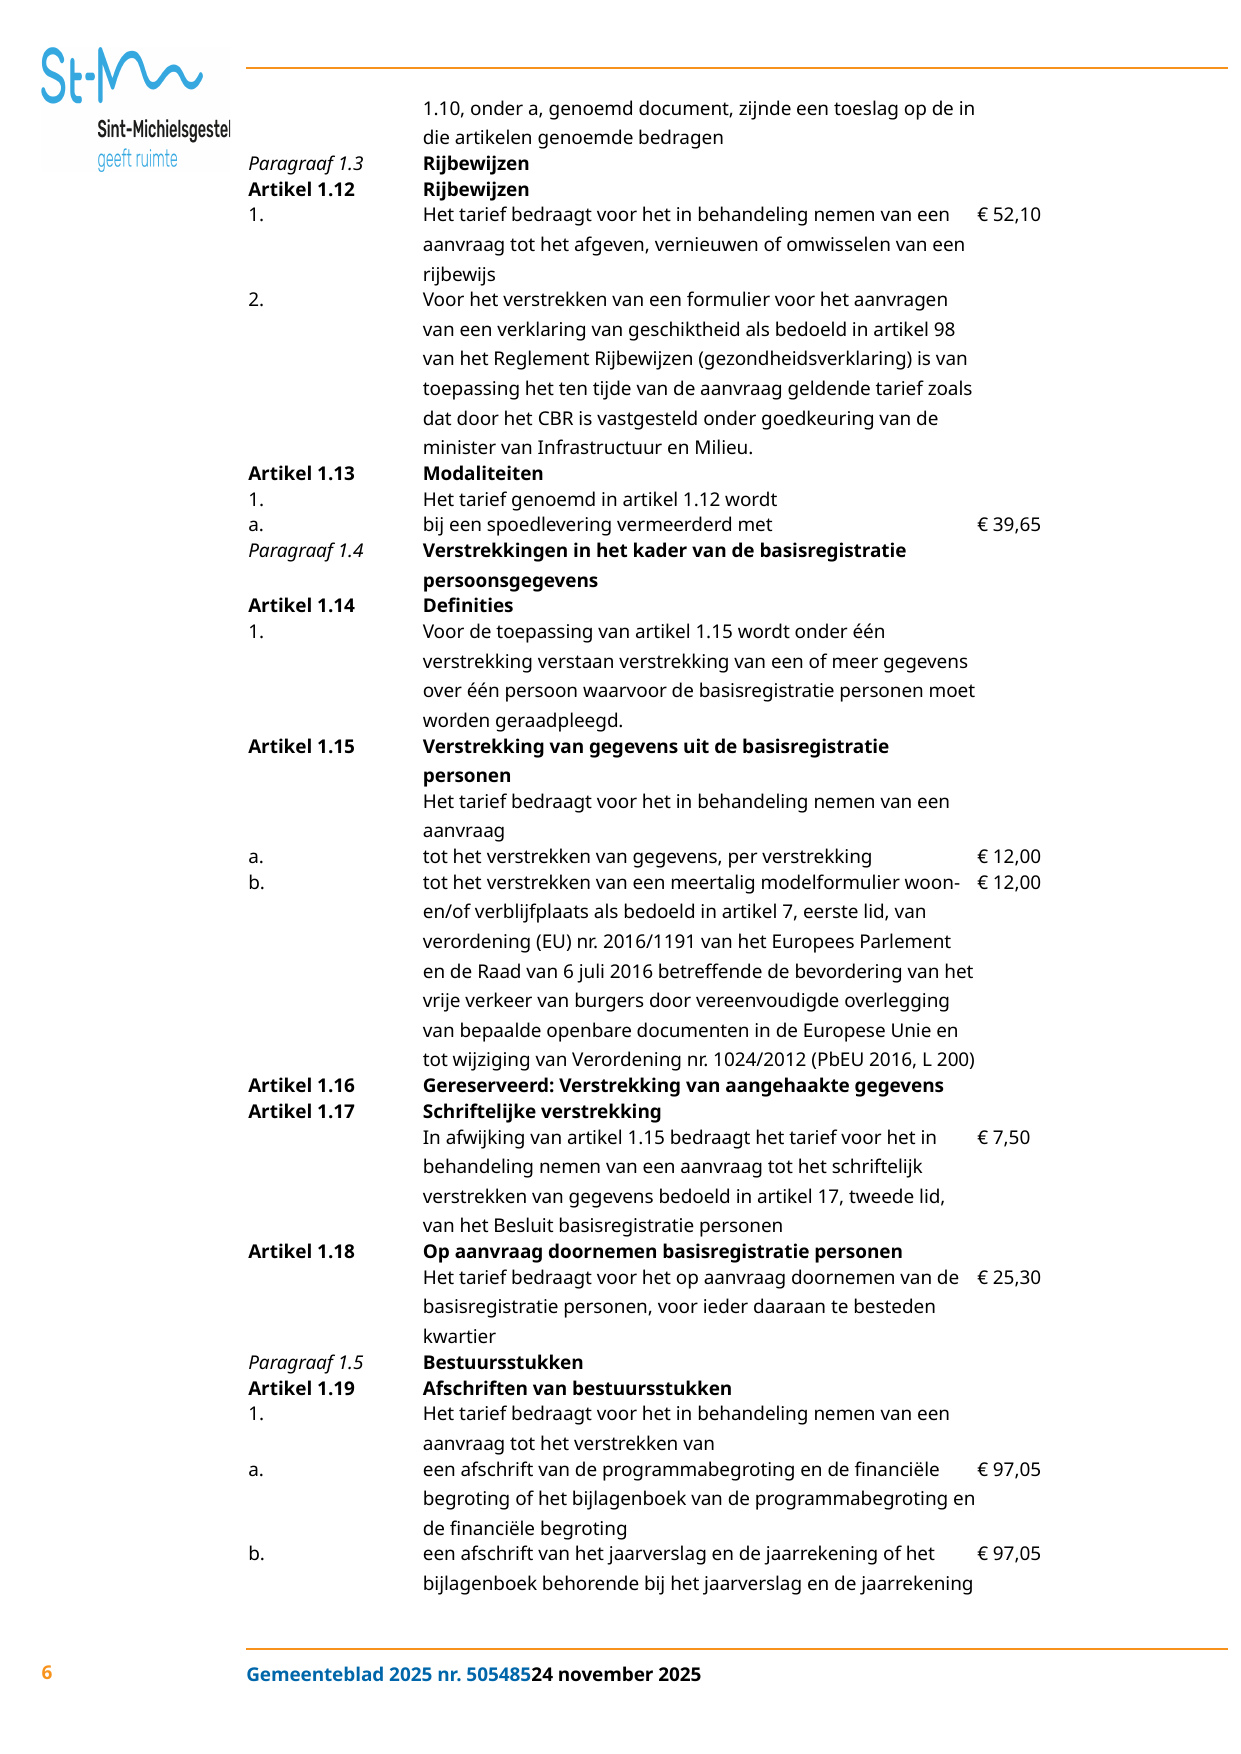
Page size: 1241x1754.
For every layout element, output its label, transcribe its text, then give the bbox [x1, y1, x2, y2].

table_cell € 52,10 [977, 202, 1152, 286]
table_cell Het tarief bedraagt voor het in behandeling nemen van een aanvraag [423, 788, 977, 843]
table_cell [977, 95, 1152, 150]
table_cell [248, 788, 423, 843]
table_cell [977, 1098, 1152, 1124]
table_cell € 12,00 [977, 844, 1152, 869]
table_cell Artikel 1.15 [248, 733, 423, 788]
table_cell Rijbewijzen [423, 176, 977, 202]
table_cell 1. [248, 618, 423, 733]
table_cell Voor de toepassing van artikel 1.15 wordt onder één verstrekking verstaan verstrekking van een of meer gegevens over één persoon waarvoor de basisregistratie personen moet worden geraadpleegd. [423, 618, 977, 733]
table_cell Artikel 1.14 [248, 593, 423, 618]
table_cell [977, 486, 1152, 512]
table_cell a. [248, 844, 423, 869]
table_cell 1. [248, 202, 423, 286]
table_cell Het tarief bedraagt voor het op aanvraag doornemen van de basisregistratie personen, voor ieder daaraan te besteden kwartier [423, 1264, 977, 1349]
table_cell tot het verstrekken van een meertalig modelformulier woon- en/of verblijfplaats als bedoeld in artikel 7, eerste lid, van verordening (EU) nr. 2016/1191 van het Europees Parlement en de Raad van 6 juli 2016 betreffende de bevordering van het vrije verkeer van burgers door vereenvoudigde overlegging van bepaalde openbare documenten in de Europese Unie en tot wijziging van Verordening nr. 1024/2012 (PbEU 2016, L 200) [423, 869, 977, 1072]
table_cell tot het verstrekken van gegevens, per verstrekking [423, 844, 977, 869]
table_cell b. [248, 1541, 423, 1596]
table_cell [977, 1073, 1152, 1098]
table_cell 1. [248, 1400, 423, 1456]
table_cell Het tarief genoemd in artikel 1.12 wordt [423, 486, 977, 512]
table_cell [977, 286, 1152, 460]
table_cell [977, 1238, 1152, 1264]
table_cell [977, 788, 1152, 843]
table_cell Gereserveerd: Verstrekking van aangehaakte gegevens [423, 1073, 977, 1098]
table_cell Afschriften van bestuursstukken [423, 1375, 977, 1400]
table_cell 2. [248, 286, 423, 460]
table_cell [248, 95, 423, 150]
table_cell [977, 176, 1152, 202]
table_cell a. [248, 512, 423, 537]
table_cell Het tarief bedraagt voor het in behandeling nemen van een aanvraag tot het afgeven, vernieuwen of omwisselen van een rijbewijs [423, 202, 977, 286]
table_cell Artikel 1.16 [248, 1073, 423, 1098]
table_cell Rijbewijzen [423, 150, 977, 176]
table_cell bij een spoedlevering vermeerderd met [423, 512, 977, 537]
table_cell € 97,05 [977, 1456, 1152, 1541]
table_cell [977, 618, 1152, 733]
table_cell Artikel 1.17 [248, 1098, 423, 1124]
table_cell € 25,30 [977, 1264, 1152, 1349]
table_cell Paragraaf 1.3 [248, 150, 423, 176]
table_cell Schriftelijke verstrekking [423, 1098, 977, 1124]
table_cell Verstrekking van gegevens uit de basisregistratie personen [423, 733, 977, 788]
table_cell een afschrift van de programmabegroting en de financiële begroting of het bijlagenboek van de programmabegroting en de financiële begroting [423, 1456, 977, 1541]
table_cell € 97,05 [977, 1541, 1152, 1596]
table_cell In afwijking van artikel 1.15 bedraagt het tarief voor het in behandeling nemen van een aanvraag tot het schriftelijk verstrekken van gegevens bedoeld in artikel 17, tweede lid, van het Besluit basisregistratie personen [423, 1124, 977, 1238]
table_cell [977, 593, 1152, 618]
table_cell een afschrift van het jaarverslag en de jaarrekening of het bijlagenboek behorende bij het jaarverslag en de jaarrekening [423, 1541, 977, 1596]
table_cell a. [248, 1456, 423, 1541]
table_cell 1.10, onder a, genoemd document, zijnde een toeslag op de in die artikelen genoemde bedragen [423, 95, 977, 150]
table_cell € 39,65 [977, 512, 1152, 537]
table_cell 1. [248, 486, 423, 512]
table_cell Artikel 1.18 [248, 1238, 423, 1264]
table_cell [977, 537, 1152, 593]
table_cell Voor het verstrekken van een formulier voor het aanvragen van een verklaring van geschiktheid als bedoeld in artikel 98 van het Reglement Rijbewijzen (gezondheidsverklaring) is van toepassing het ten tijde van de aanvraag geldende tarief zoals dat door het CBR is vastgesteld onder goedkeuring van de minister van Infrastructuur en Milieu. [423, 286, 977, 460]
table_cell Artikel 1.12 [248, 176, 423, 202]
table_cell Artikel 1.19 [248, 1375, 423, 1400]
table_cell Paragraaf 1.4 [248, 537, 423, 593]
table_cell € 12,00 [977, 869, 1152, 1072]
table_cell [977, 733, 1152, 788]
picture [41, 47, 231, 172]
table_cell Het tarief bedraagt voor het in behandeling nemen van een aanvraag tot het verstrekken van [423, 1400, 977, 1456]
table_cell [248, 1264, 423, 1349]
table_cell Bestuursstukken [423, 1349, 977, 1375]
table_cell Definities [423, 593, 977, 618]
table_cell [977, 1400, 1152, 1456]
table_cell Op aanvraag doornemen basisregistratie personen [423, 1238, 977, 1264]
table_cell Paragraaf 1.5 [248, 1349, 423, 1375]
table_cell [248, 1124, 423, 1238]
table_cell € 7,50 [977, 1124, 1152, 1238]
table_cell [977, 1349, 1152, 1375]
table_cell [977, 460, 1152, 486]
table_cell Verstrekkingen in het kader van de basisregistratie persoonsgegevens [423, 537, 977, 593]
table_cell Modaliteiten [423, 460, 977, 486]
table_cell Artikel 1.13 [248, 460, 423, 486]
table_cell [977, 1375, 1152, 1400]
table_cell b. [248, 869, 423, 1072]
table_cell [977, 150, 1152, 176]
